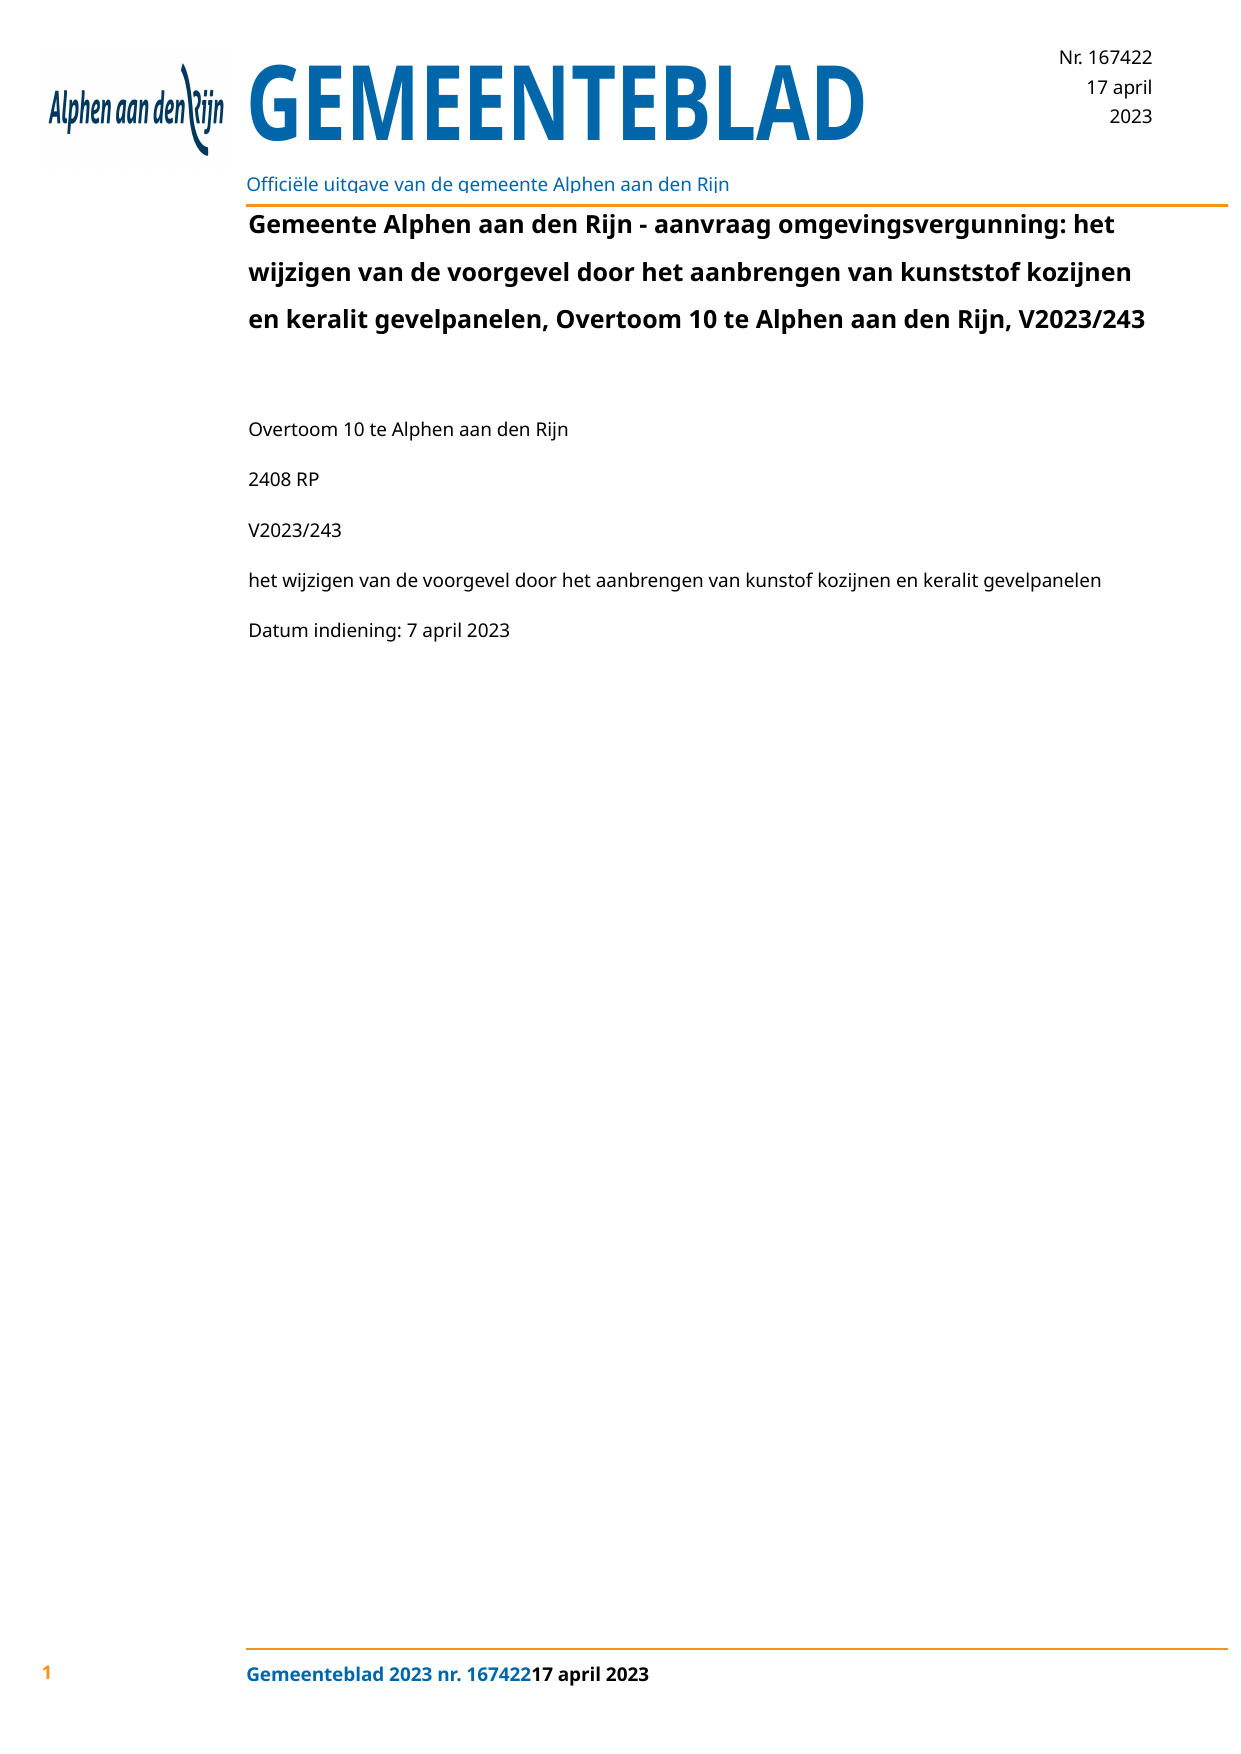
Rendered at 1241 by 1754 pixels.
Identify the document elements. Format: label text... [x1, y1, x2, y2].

text Datum indiening: 7 april 2023 [248, 618, 1152, 643]
text het wijzigen van de voorgevel door het aanbrengen van kunstof kozijnen en keralit gevelpanelen [248, 567, 1152, 593]
text 2408 RP [248, 466, 1152, 492]
text Overtoom 10 te Alphen aan den Rijn [248, 416, 1152, 442]
picture [41, 47, 231, 172]
text V2023/243 [248, 517, 1152, 542]
text Gemeente Alphen aan den Rijn - aanvraag omgevingsvergunning: het wijzigen van de voorgevel door het aanbrengen van kunststof kozijnen en keralit gevelpanelen, Overtoom 10 te Alphen aan den Rijn, V2023/243 [248, 207, 1152, 336]
